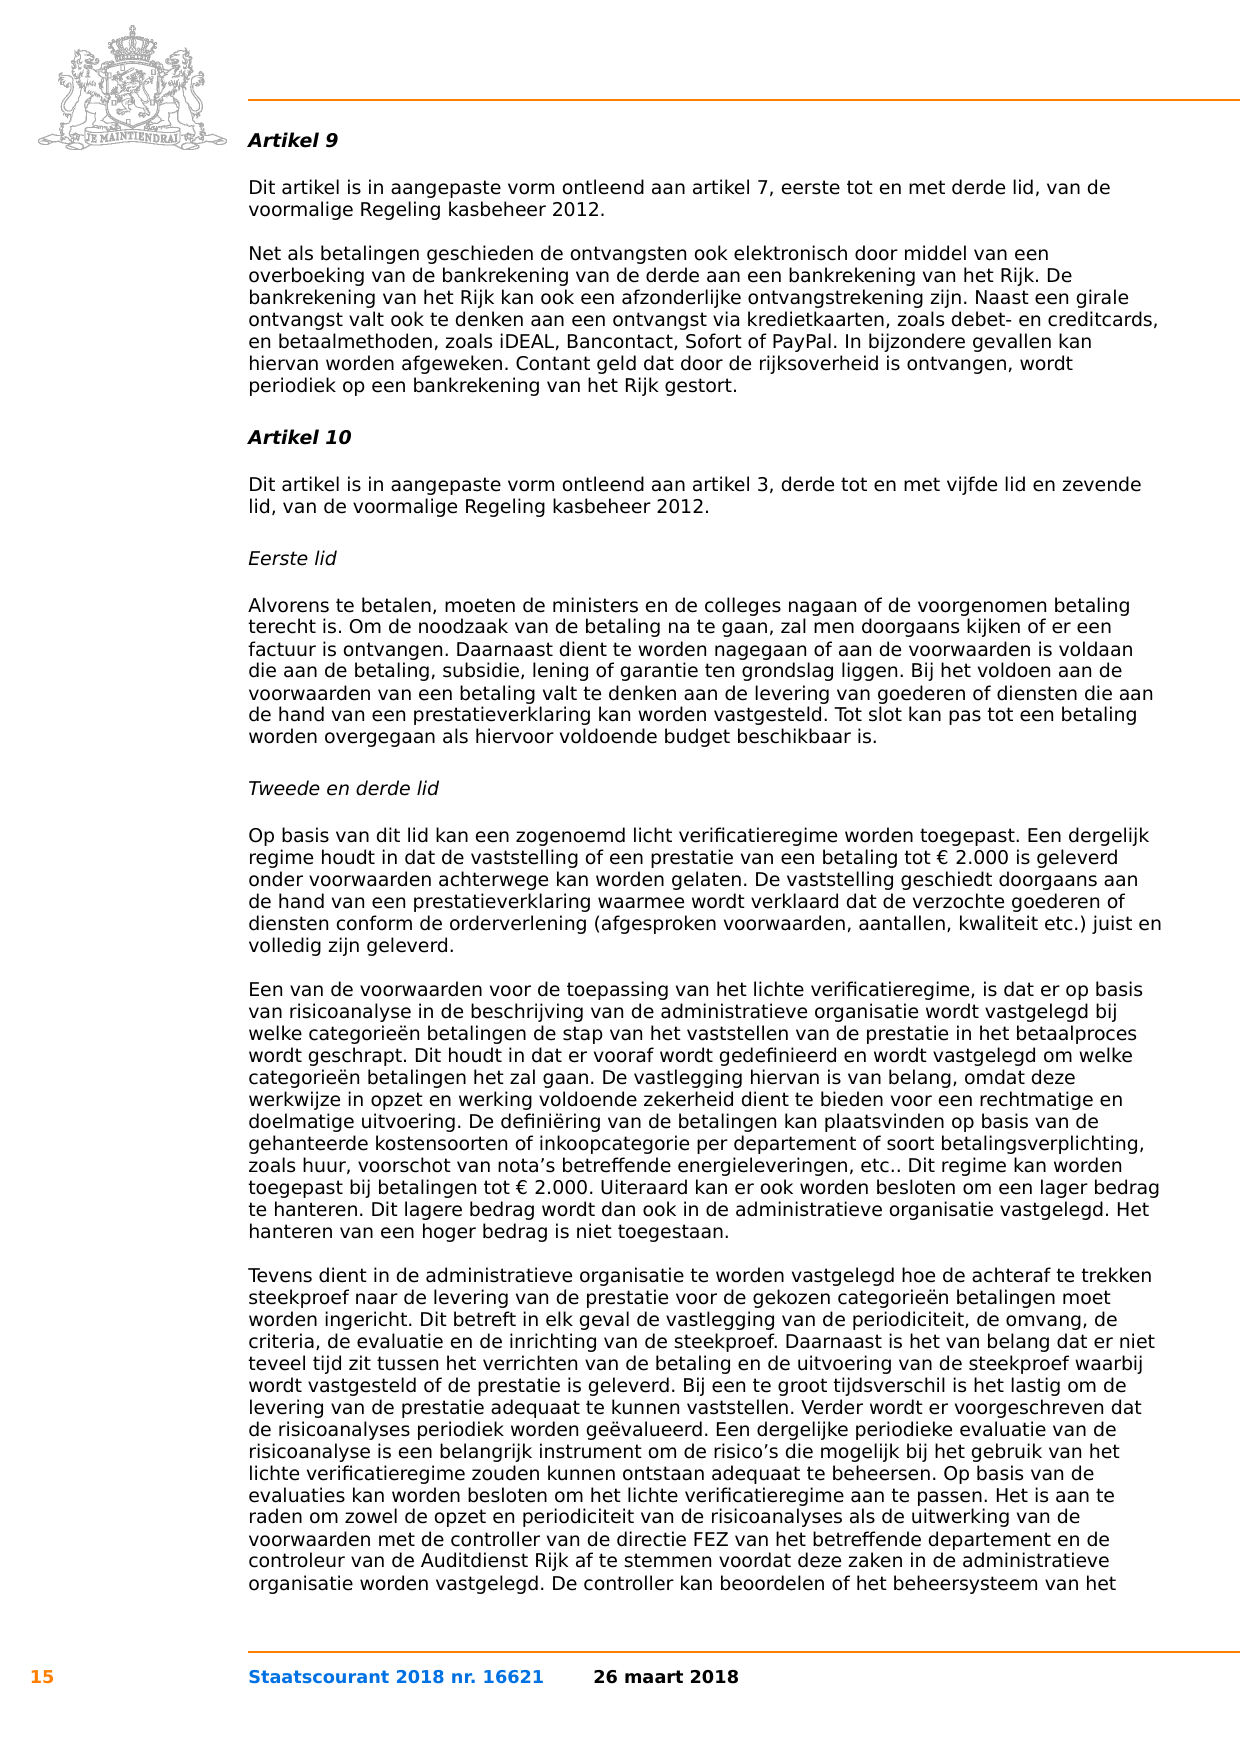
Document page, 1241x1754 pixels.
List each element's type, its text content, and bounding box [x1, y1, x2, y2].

subtitle Tweede en derde lid [248, 778, 1163, 800]
text Dit artikel is in aangepaste vorm ontleend aan artikel 7, eerste tot en met derde lid, van de voormalige Regeling kasbeheer 2012. [248, 177, 1163, 221]
text Net als betalingen geschieden de ontvangsten ook elektronisch door middel van een overboeking van de bankrekening van de derde aan een bankrekening van het Rijk. De bankrekening van het Rijk kan ook een afzonderlijke ontvangstrekening zijn. Naast een girale ontvangst valt ook te denken aan een ontvangst via kredietkaarten, zoals debet- en creditcards, en betaalmethoden, zoals iDEAL, Bancontact, Sofort of PayPal. In bijzondere gevallen kan hiervan worden afgeweken. Contant geld dat door de rijksoverheid is ontvangen, wordt periodiek op een bankrekening van het Rijk gestort. [248, 243, 1163, 397]
text Tevens dient in de administratieve organisatie te worden vastgelegd hoe de achteraf te trekken steekproef naar de levering van de prestatie voor de gekozen categorieën betalingen moet worden ingericht. Dit betreft in elk geval de vastlegging van de periodiciteit, de omvang, de criteria, de evaluatie en de inrichting van de steekproef. Daarnaast is het van belang dat er niet teveel tijd zit tussen het verrichten van de betaling en de uitvoering van de steekproef waarbij wordt vastgesteld of de prestatie is geleverd. Bij een te groot tijdsverschil is het lastig om de levering van de prestatie adequaat te kunnen vaststellen. Verder wordt er voorgeschreven dat de risicoanalyses periodiek worden geëvalueerd. Een dergelijke periodieke evaluatie van de risicoanalyse is een belangrijk instrument om de risico’s die mogelijk bij het gebruik van het lichte verificatieregime zouden kunnen ontstaan adequaat te beheersen. Op basis van de evaluaties kan worden besloten om het lichte verificatieregime aan te passen. Het is aan te raden om zowel de opzet en periodiciteit van de risicoanalyses als de uitwerking van de voorwaarden met de controller van de directie FEZ van het betreffende departement en de controleur van de Auditdienst Rijk af te stemmen voordat deze zaken in de administratieve organisatie worden vastgelegd. De controller kan beoordelen of het beheersysteem van het [248, 1265, 1163, 1594]
picture [38, 25, 227, 150]
subtitle Artikel 10 [248, 427, 1163, 448]
subtitle Eerste lid [248, 547, 1163, 569]
text Dit artikel is in aangepaste vorm ontleend aan artikel 3, derde tot en met vijfde lid en zevende lid, van de voormalige Regeling kasbeheer 2012. [248, 473, 1163, 517]
text Op basis van dit lid kan een zogenoemd licht verificatieregime worden toegepast. Een dergelijk regime houdt in dat de vaststelling of een prestatie van een betaling tot € 2.000 is geleverd onder voorwaarden achterwege kan worden gelaten. De vaststelling geschiedt doorgaans aan de hand van een prestatieverklaring waarmee wordt verklaard dat de verzochte goederen of diensten conform de orderverlening (afgesproken voorwaarden, aantallen, kwaliteit etc.) juist en volledig zijn geleverd. [248, 825, 1163, 957]
text Een van de voorwaarden voor de toepassing van het lichte verificatieregime, is dat er op basis van risicoanalyse in de beschrijving van de administratieve organisatie wordt vastgelegd bij welke categorieën betalingen de stap van het vaststellen van de prestatie in het betaalproces wordt geschrapt. Dit houdt in dat er vooraf wordt gedefinieerd en wordt vastgelegd om welke categorieën betalingen het zal gaan. De vastlegging hiervan is van belang, omdat deze werkwijze in opzet en werking voldoende zekerheid dient te bieden voor een rechtmatige en doelmatige uitvoering. De definiëring van de betalingen kan plaatsvinden op basis van de gehanteerde kostensoorten of inkoopcategorie per departement of soort betalingsverplichting, zoals huur, voorschot van nota’s betreffende energieleveringen, etc.. Dit regime kan worden toegepast bij betalingen tot € 2.000. Uiteraard kan er ook worden besloten om een lager bedrag te hanteren. Dit lagere bedrag wordt dan ook in de administratieve organisatie vastgelegd. Het hanteren van een hoger bedrag is niet toegestaan. [248, 979, 1163, 1243]
text Alvorens te betalen, moeten de ministers en de colleges nagaan of de voorgenomen betaling terecht is. Om de noodzaak van de betaling na te gaan, zal men doorgaans kijken of er een factuur is ontvangen. Daarnaast dient te worden nagegaan of aan de voorwaarden is voldaan die aan de betaling, subsidie, lening of garantie ten grondslag liggen. Bij het voldoen aan de voorwaarden van een betaling valt te denken aan de levering van goederen of diensten die aan de hand van een prestatieverklaring kan worden vastgesteld. Tot slot kan pas tot een betaling worden overgegaan als hiervoor voldoende budget beschikbaar is. [248, 594, 1163, 748]
subtitle Artikel 9 [248, 130, 1163, 152]
